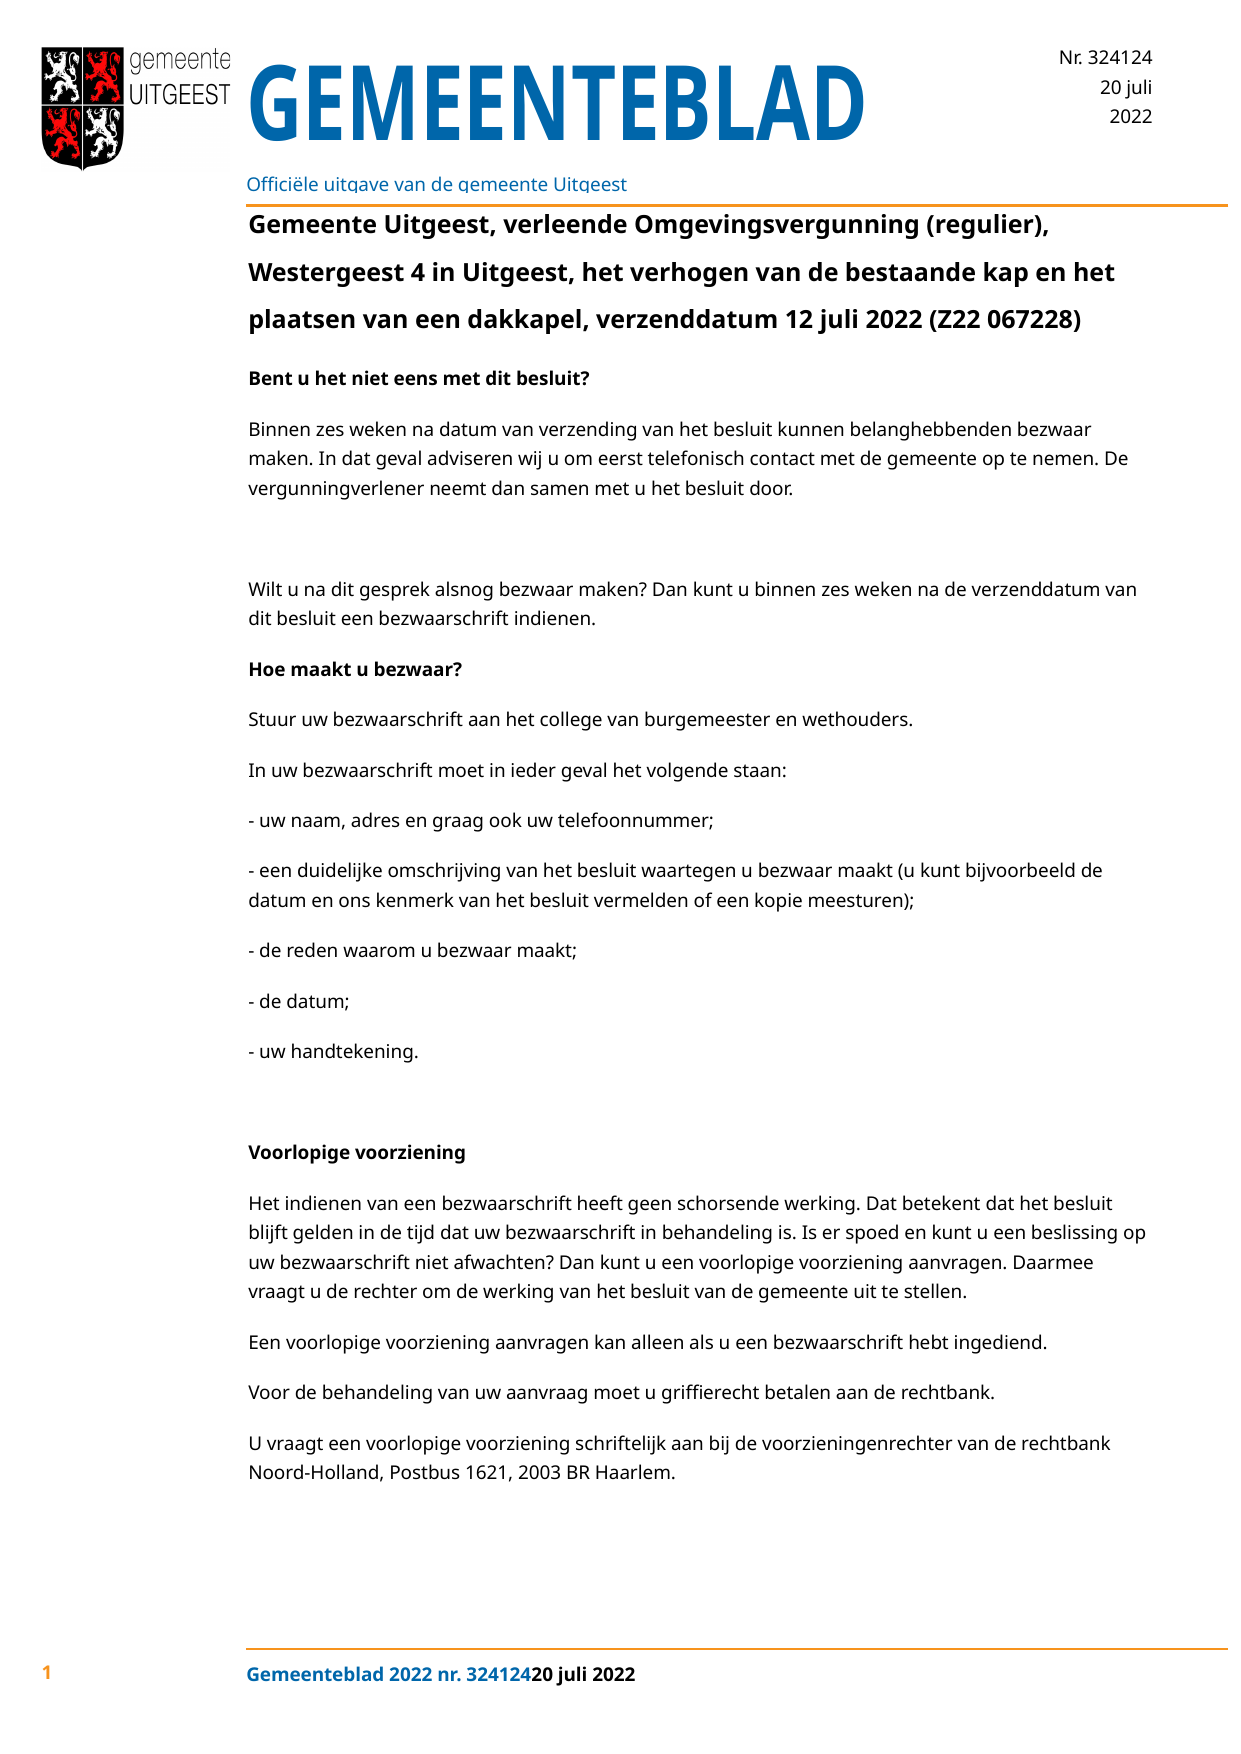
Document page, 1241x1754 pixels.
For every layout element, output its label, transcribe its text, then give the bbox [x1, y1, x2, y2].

text Gemeente Uitgeest, verleende Omgevingsvergunning (regulier), Westergeest 4 in Uitgeest, het verhogen van de bestaande kap en het plaatsen van een dakkapel, verzenddatum 12 juli 2022 (Z22 067228) [248, 207, 1152, 336]
text Voorlopige voorziening [248, 1139, 1152, 1165]
text Bent u het niet eens met dit besluit? [248, 366, 1152, 391]
text Voor de behandeling van uw aanvraag moet u griffierecht betalen aan de rechtbank. [248, 1379, 1152, 1405]
picture [41, 47, 231, 172]
text Het indienen van een bezwaarschrift heeft geen schorsende werking. Dat betekent dat het besluit blijft gelden in de tijd dat uw bezwaarschrift in behandeling is. Is er spoed en kunt u een beslissing op uw bezwaarschrift niet afwachten? Dan kunt u een voorlopige voorziening aanvragen. Daarmee vraagt u de rechter om de werking van het besluit van de gemeente uit te stellen. [248, 1190, 1152, 1304]
text - uw naam, adres en graag ook uw telefoonnummer; [248, 807, 1152, 833]
text - de datum; [248, 988, 1152, 1014]
text Een voorlopige voorziening aanvragen kan alleen als u een bezwaarschrift hebt ingediend. [248, 1329, 1152, 1354]
text In uw bezwaarschrift moet in ieder geval het volgende staan: [248, 757, 1152, 782]
text Wilt u na dit gesprek alsnog bezwaar maken? Dan kunt u binnen zes weken na de verzenddatum van dit besluit een bezwaarschrift indienen. [248, 576, 1152, 631]
text Stuur uw bezwaarschrift aan het college van burgemeester en wethouders. [248, 706, 1152, 732]
text - een duidelijke omschrijving van het besluit waartegen u bezwaar maakt (u kunt bijvoorbeeld de datum en ons kenmerk van het besluit vermelden of een kopie meesturen); [248, 858, 1152, 913]
text Binnen zes weken na datum van verzending van het besluit kunnen belanghebbenden bezwaar maken. In dat geval adviseren wij u om eerst telefonisch contact met de gemeente op te nemen. De vergunningverlener neemt dan samen met u het besluit door. [248, 416, 1152, 501]
text Hoe maakt u bezwaar? [248, 656, 1152, 682]
text - de reden waarom u bezwaar maakt; [248, 938, 1152, 963]
text - uw handtekening. [248, 1038, 1152, 1064]
text U vraagt een voorlopige voorziening schriftelijk aan bij de voorzieningenrechter van de rechtbank Noord-Holland, Postbus 1621, 2003 BR Haarlem. [248, 1430, 1152, 1485]
